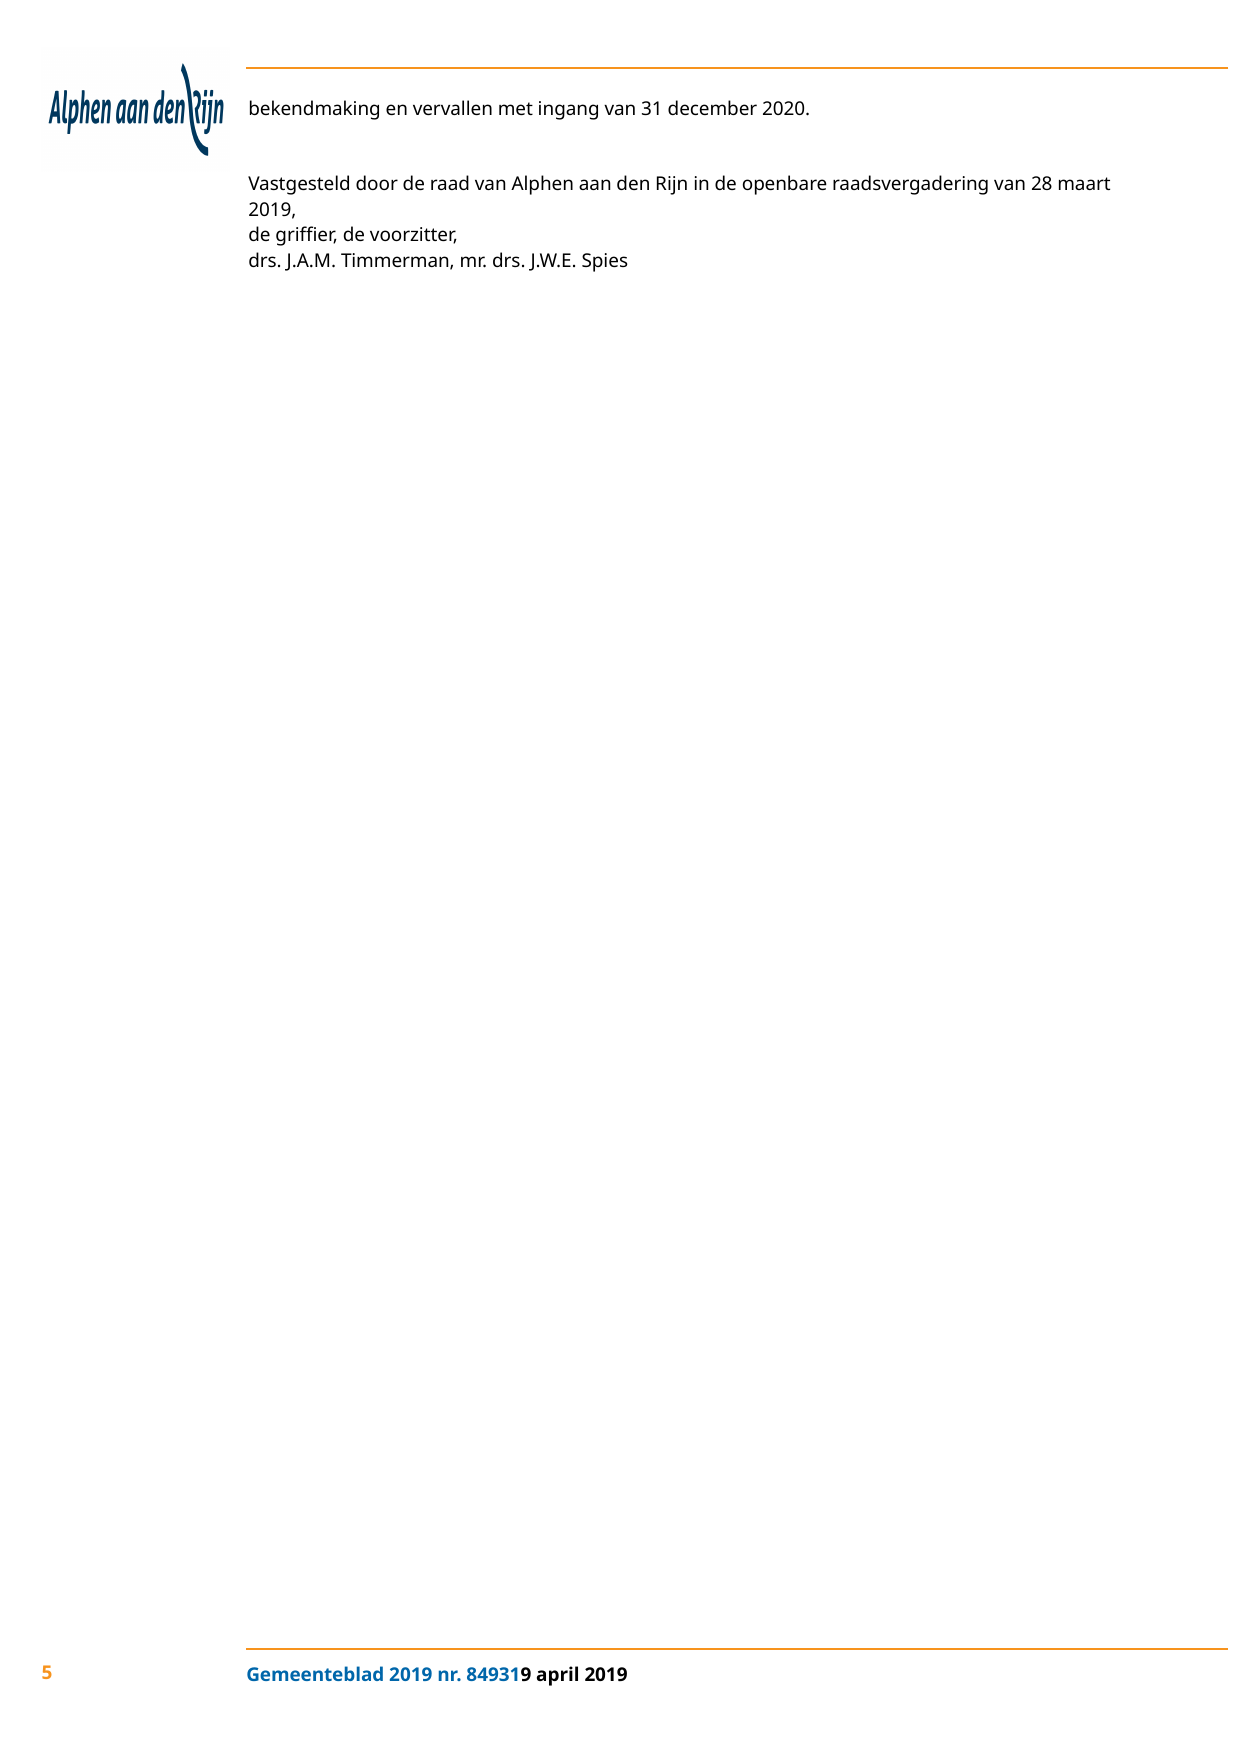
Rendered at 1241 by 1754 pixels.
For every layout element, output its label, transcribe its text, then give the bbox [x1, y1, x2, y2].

text Vastgesteld door de raad van Alphen aan den Rijn in de openbare raadsvergadering van 28 maart 2019, [248, 170, 1152, 221]
text drs. J.A.M. Timmerman, mr. drs. J.W.E. Spies [248, 247, 1152, 273]
text bekendmaking en vervallen met ingang van 31 december 2020. [248, 95, 1152, 121]
picture [41, 47, 231, 172]
text de griffier, de voorzitter, [248, 221, 1152, 247]
